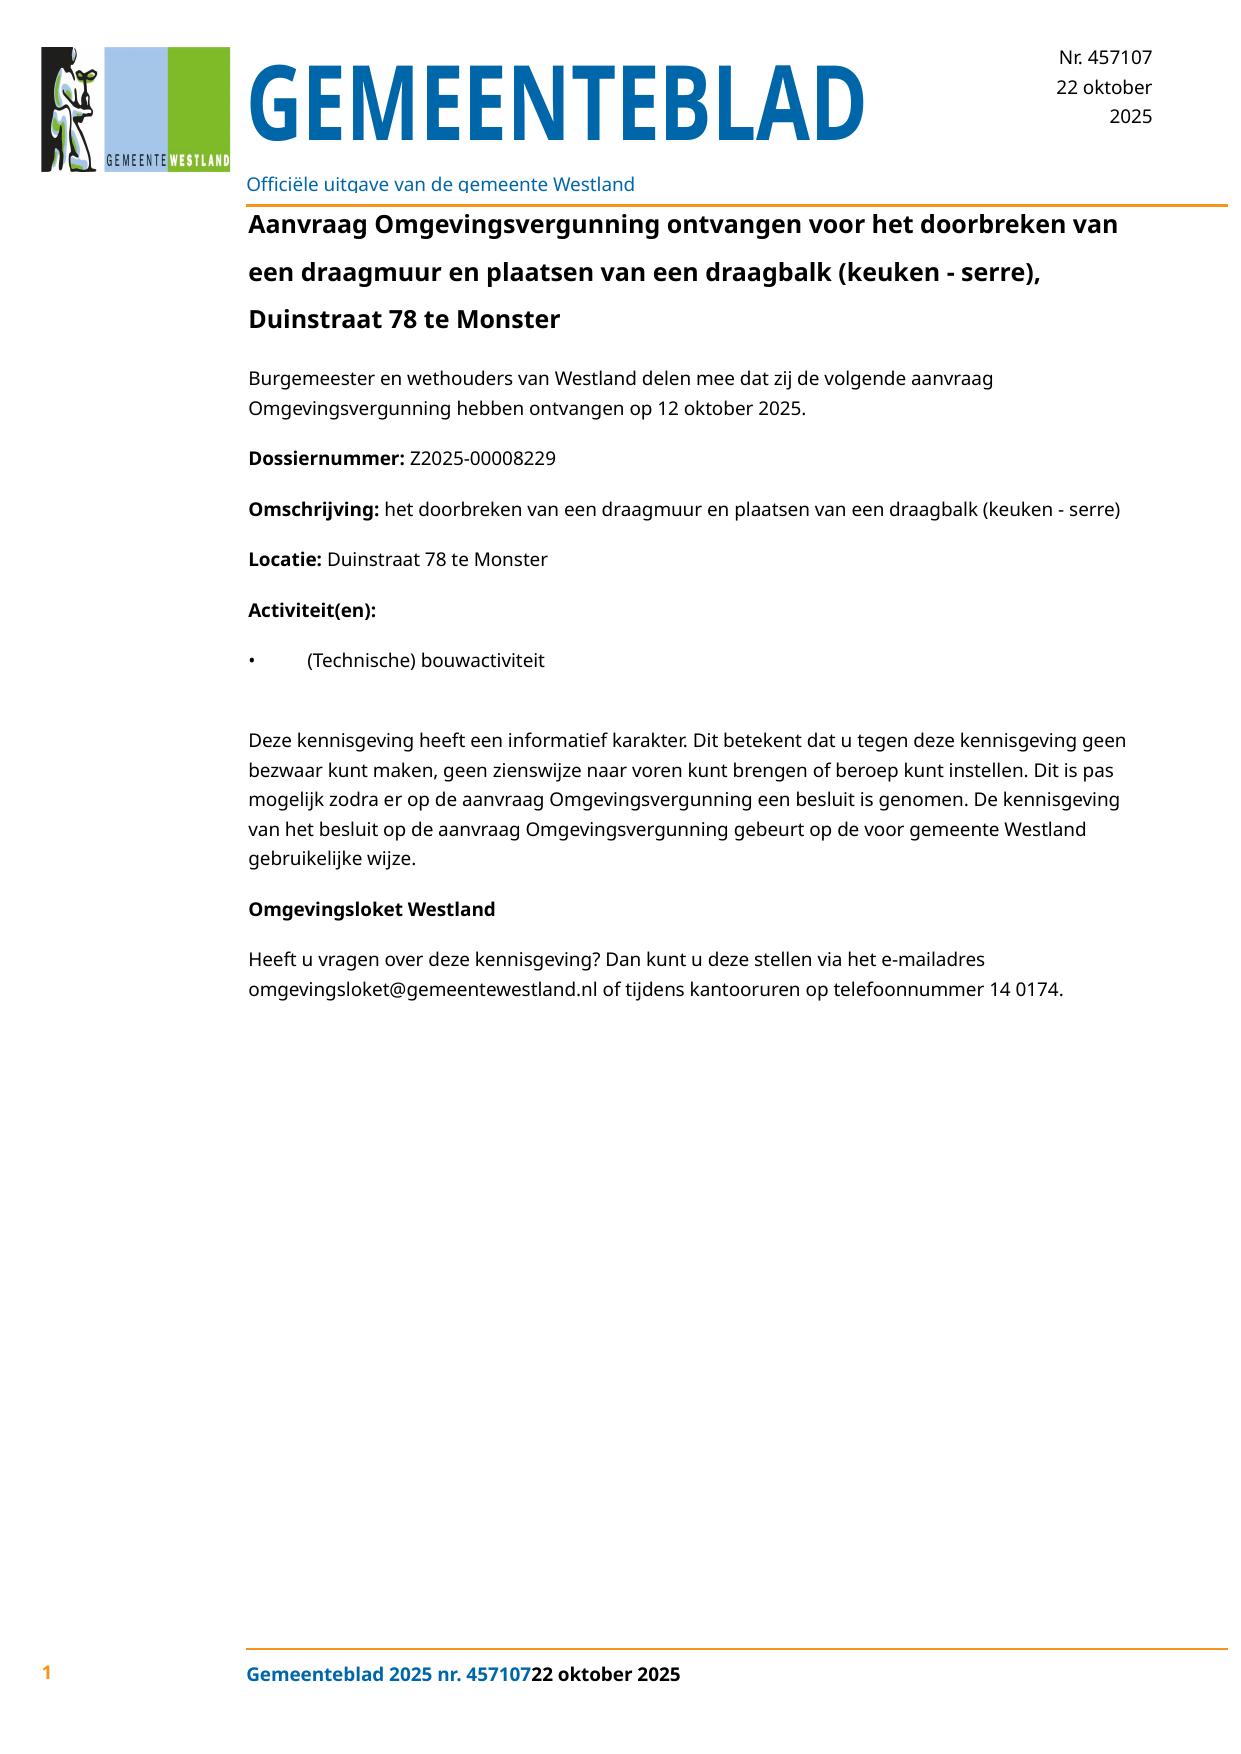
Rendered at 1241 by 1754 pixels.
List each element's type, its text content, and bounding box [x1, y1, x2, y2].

text Heeft u vragen over deze kennisgeving? Dan kunt u deze stellen via het e-mailadres omgevingsloket@gemeentewestland.nl of tijdens kantooruren op telefoonnummer 14 0174. [248, 946, 1152, 1002]
text Burgemeester en wethouders van Westland delen mee dat zij de volgende aanvraag Omgevingsvergunning hebben ontvangen op 12 oktober 2025. [248, 366, 1152, 421]
list (Technische) bouwactiviteit [248, 647, 1152, 673]
text Omschrijving: het doorbreken van een draagmuur en plaatsen van een draagbalk (keuken - serre) [248, 496, 1152, 522]
text Aanvraag Omgevingsvergunning ontvangen voor het doorbreken van een draagmuur en plaatsen van een draagbalk (keuken - serre), Duinstraat 78 te Monster [248, 207, 1152, 336]
text Omgevingsloket Westland [248, 896, 1152, 922]
text Locatie: Duinstraat 78 te Monster [248, 546, 1152, 572]
text Deze kennisgeving heeft een informatief karakter. Dit betekent dat u tegen deze kennisgeving geen bezwaar kunt maken, geen zienswijze naar voren kunt brengen of beroep kunt instellen. Dit is pas mogelijk zodra er op de aanvraag Omgevingsvergunning een besluit is genomen. De kennisgeving van het besluit op de aanvraag Omgevingsvergunning gebeurt op de voor gemeente Westland gebruikelijke wijze. [248, 727, 1152, 871]
text Dossiernummer: Z2025-00008229 [248, 446, 1152, 471]
text Activiteit(en): [248, 597, 1152, 622]
picture [41, 47, 231, 172]
